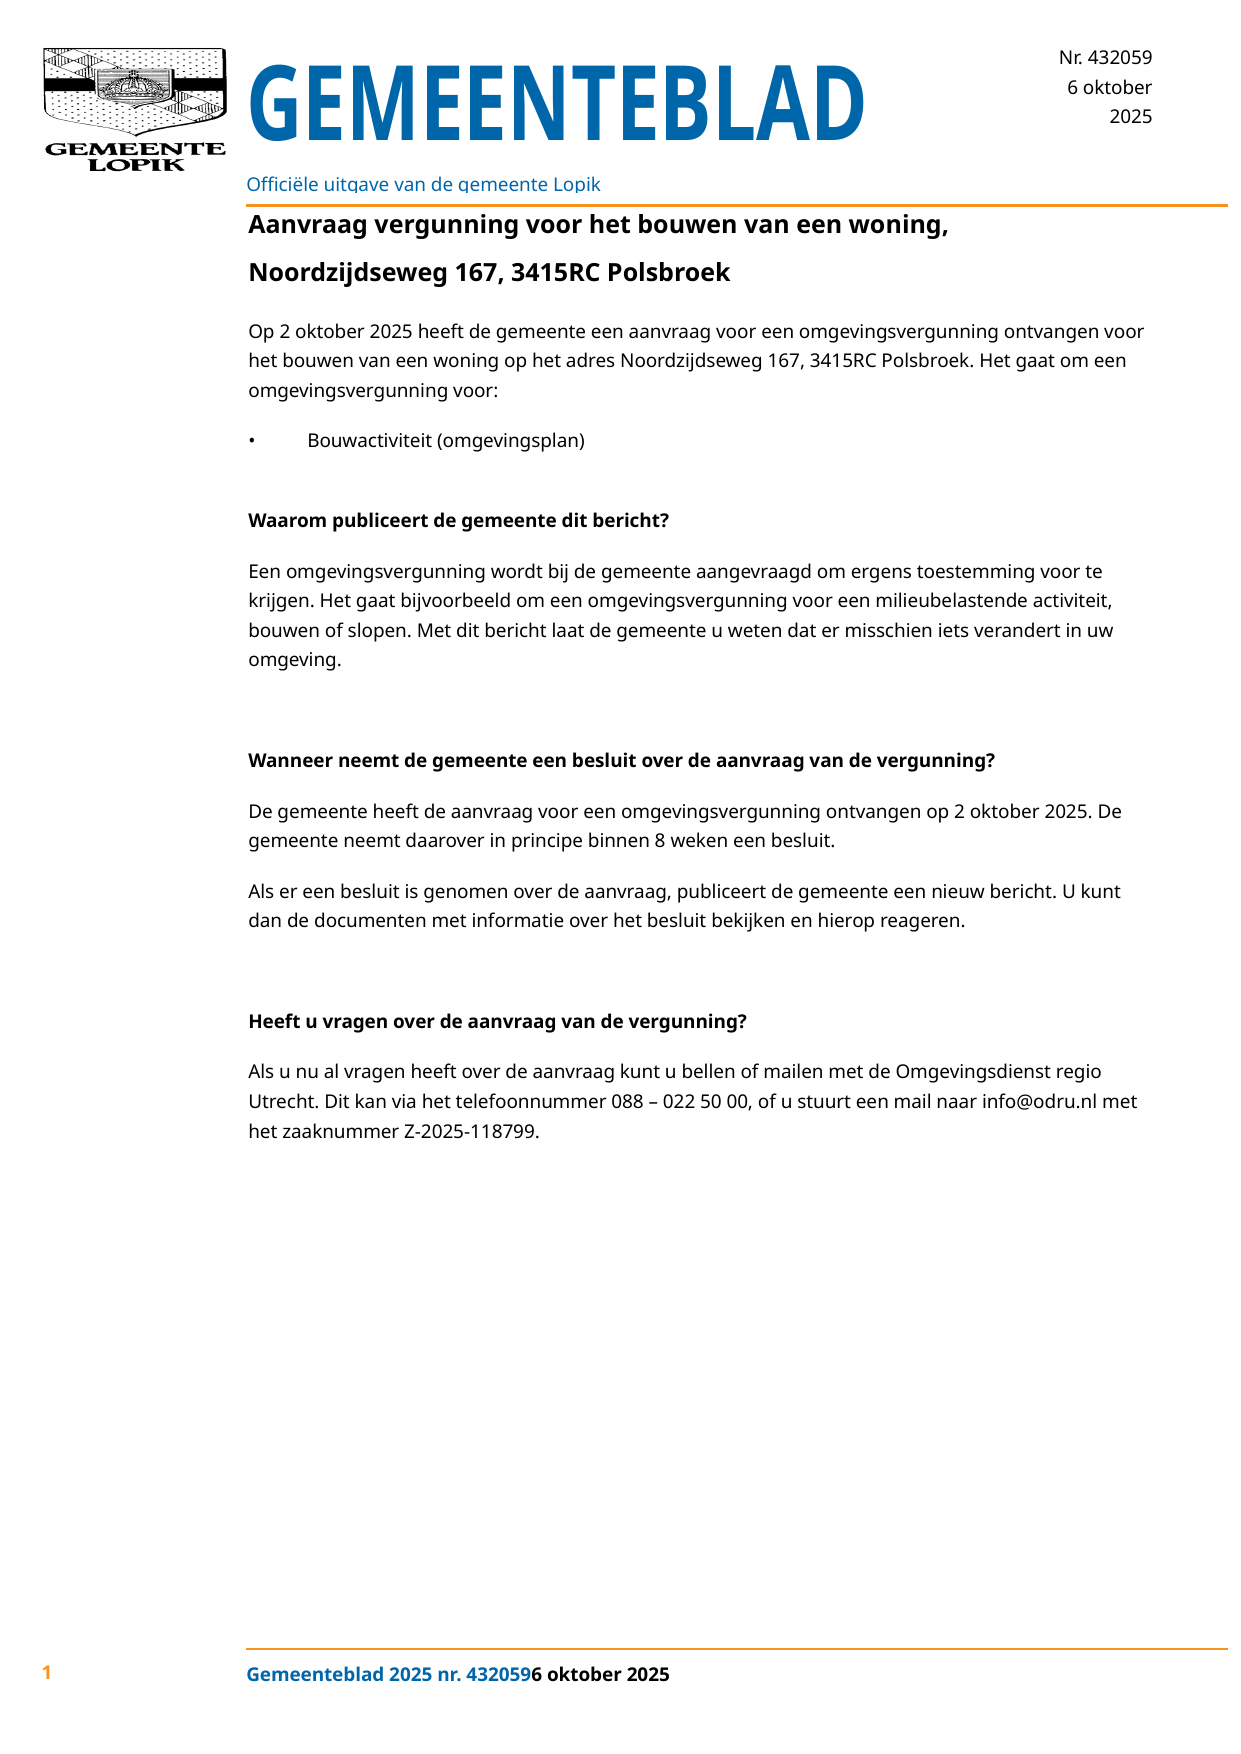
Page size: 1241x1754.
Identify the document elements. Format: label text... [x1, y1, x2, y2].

text Aanvraag vergunning voor het bouwen van een woning, Noordzijdseweg 167, 3415RC Polsbroek [248, 207, 1152, 288]
text Wanneer neemt de gemeente een besluit over de aanvraag van de vergunning? [248, 747, 1152, 773]
text Waarom publiceert de gemeente dit bericht? [248, 507, 1152, 533]
text Heeft u vragen over de aanvraag van de vergunning? [248, 1008, 1152, 1034]
text Als er een besluit is genomen over de aanvraag, publiceert de gemeente een nieuw bericht. U kunt dan de documenten met informatie over het besluit bekijken en hierop reageren. [248, 878, 1152, 933]
list Bouwactiviteit (omgevingsplan) [248, 427, 1152, 453]
text Op 2 oktober 2025 heeft de gemeente een aanvraag voor een omgevingsvergunning ontvangen voor het bouwen van een woning op het adres Noordzijdseweg 167, 3415RC Polsbroek. Het gaat om een omgevingsvergunning voor: [248, 318, 1152, 403]
picture [41, 47, 231, 172]
text De gemeente heeft de aanvraag voor een omgevingsvergunning ontvangen op 2 oktober 2025. De gemeente neemt daarover in principe binnen 8 weken een besluit. [248, 798, 1152, 853]
text Als u nu al vragen heeft over de aanvraag kunt u bellen of mailen met de Omgevingsdienst regio Utrecht. Dit kan via het telefoonnummer 088 – 022 50 00, of u stuurt een mail naar info@odru.nl met het zaaknummer Z-2025-118799. [248, 1059, 1152, 1144]
text Een omgevingsvergunning wordt bij de gemeente aangevraagd om ergens toestemming voor te krijgen. Het gaat bijvoorbeeld om een omgevingsvergunning voor een milieubelastende activiteit, bouwen of slopen. Met dit bericht laat de gemeente u weten dat er misschien iets verandert in uw omgeving. [248, 558, 1152, 672]
